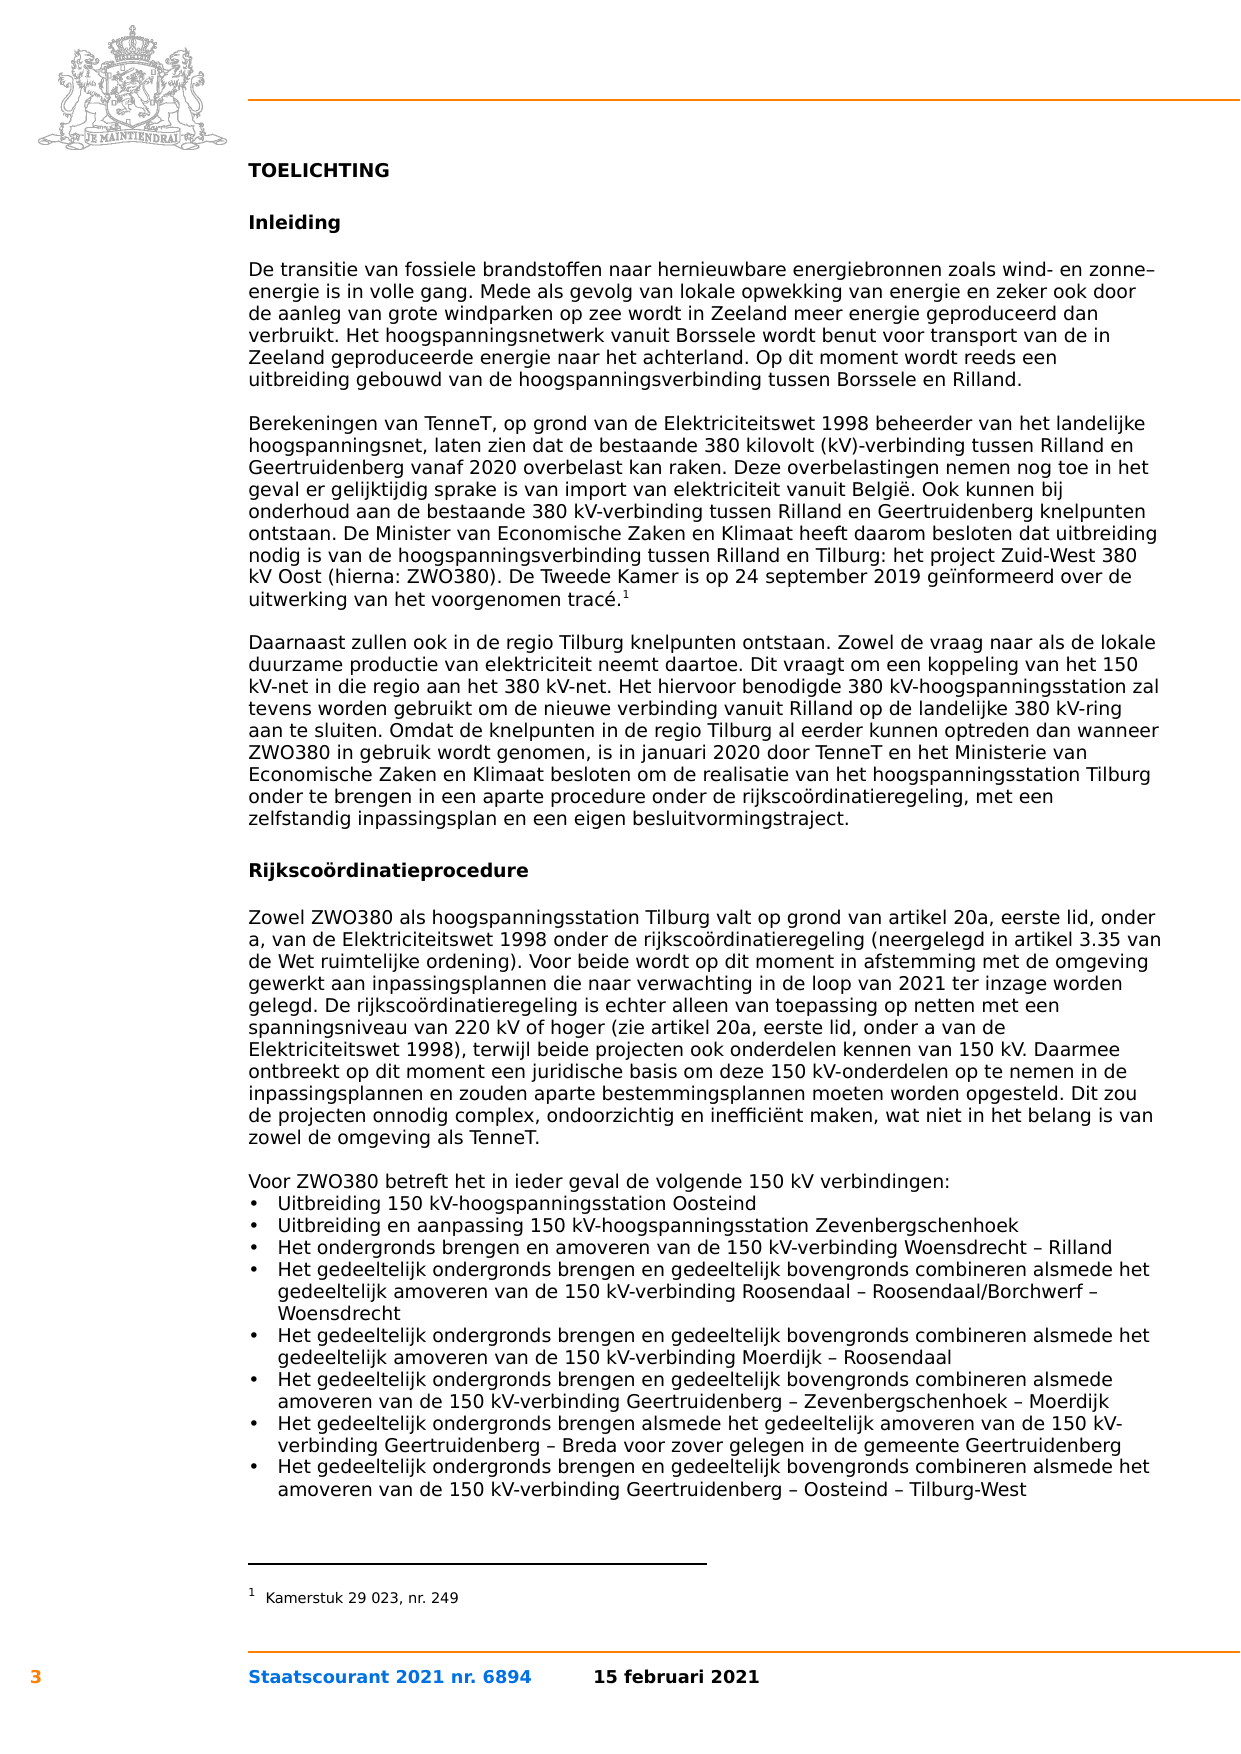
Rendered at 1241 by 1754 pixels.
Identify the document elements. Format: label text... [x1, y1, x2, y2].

text • Uitbreiding en aanpassing 150 kV-hoogspanningsstation Zevenbergschenhoek [248, 1215, 1163, 1237]
picture [38, 25, 227, 150]
subtitle Inleiding [248, 212, 1163, 234]
text • Uitbreiding 150 kV-hoogspanningsstation Oosteind [248, 1193, 1163, 1215]
text Voor ZWO380 betreft het in ieder geval de volgende 150 kV verbindingen: [248, 1171, 1163, 1193]
text Berekeningen van TenneT, op grond van de Elektriciteitswet 1998 beheerder van het landelijke hoogspanningsnet, laten zien dat de bestaande 380 kilovolt (kV)-verbinding tussen Rilland en Geertruidenberg vanaf 2020 overbelast kan raken. Deze overbelastingen nemen nog toe in het geval er gelijktijdig sprake is van import van elektriciteit vanuit België. Ook kunnen bij onderhoud aan de bestaande 380 kV-verbinding tussen Rilland en Geertruidenberg knelpunten ontstaan. De Minister van Economische Zaken en Klimaat heeft daarom besloten dat uitbreiding nodig is van de hoogspanningsverbinding tussen Rilland en Tilburg: het project Zuid-West 380 kV Oost (hierna: ZWO380). De Tweede Kamer is op 24 september 2019 geïnformeerd over de uitwerking van het voorgenomen tracé. [248, 413, 1163, 610]
text • Het gedeeltelijk ondergronds brengen en gedeeltelijk bovengronds combineren alsmede het gedeeltelijk amoveren van de 150 kV-verbinding Roosendaal – Roosendaal/Borchwerf – Woensdrecht [248, 1259, 1163, 1324]
text • Het gedeeltelijk ondergronds brengen en gedeeltelijk bovengronds combineren alsmede het amoveren van de 150 kV-verbinding Geertruidenberg – Oosteind – Tilburg-West [248, 1456, 1163, 1500]
text • Het gedeeltelijk ondergronds brengen en gedeeltelijk bovengronds combineren alsmede het gedeeltelijk amoveren van de 150 kV-verbinding Moerdijk – Roosendaal [248, 1324, 1163, 1368]
subtitle TOELICHTING [248, 160, 1163, 182]
text Kamerstuk 29 023, nr. 249 [248, 1586, 1163, 1608]
text • Het gedeeltelijk ondergronds brengen en gedeeltelijk bovengronds combineren alsmede amoveren van de 150 kV-verbinding Geertruidenberg – Zevenbergschenhoek – Moerdijk [248, 1368, 1163, 1412]
text Daarnaast zullen ook in de regio Tilburg knelpunten ontstaan. Zowel de vraag naar als de lokale duurzame productie van elektriciteit neemt daartoe. Dit vraagt om een koppeling van het 150 kV-net in die regio aan het 380 kV-net. Het hiervoor benodigde 380 kV-hoogspanningsstation zal tevens worden gebruikt om de nieuwe verbinding vanuit Rilland op de landelijke 380 kV-ring aan te sluiten. Omdat de knelpunten in de regio Tilburg al eerder kunnen optreden dan wanneer ZWO380 in gebruik wordt genomen, is in januari 2020 door TenneT en het Ministerie van Economische Zaken en Klimaat besloten om de realisatie van het hoogspanningsstation Tilburg onder te brengen in een aparte procedure onder de rijkscoördinatieregeling, met een zelfstandig inpassingsplan en een eigen besluitvormingstraject. [248, 632, 1163, 830]
text Zowel ZWO380 als hoogspanningsstation Tilburg valt op grond van artikel 20a, eerste lid, onder a, van de Elektriciteitswet 1998 onder de rijkscoördinatieregeling (neergelegd in artikel 3.35 van de Wet ruimtelijke ordening). Voor beide wordt op dit moment in afstemming met de omgeving gewerkt aan inpassingsplannen die naar verwachting in de loop van 2021 ter inzage worden gelegd. De rijkscoördinatieregeling is echter alleen van toepassing op netten met een spanningsniveau van 220 kV of hoger (zie artikel 20a, eerste lid, onder a van de Elektriciteitswet 1998), terwijl beide projecten ook onderdelen kennen van 150 kV. Daarmee ontbreekt op dit moment een juridische basis om deze 150 kV-onderdelen op te nemen in de inpassingsplannen en zouden aparte bestemmingsplannen moeten worden opgesteld. Dit zou de projecten onnodig complex, ondoorzichtig en inefficiënt maken, wat niet in het belang is van zowel de omgeving als TenneT. [248, 907, 1163, 1149]
text • Het ondergronds brengen en amoveren van de 150 kV-verbinding Woensdrecht – Rilland [248, 1237, 1163, 1259]
subtitle Rijkscoördinatieprocedure [248, 860, 1163, 882]
text De transitie van fossiele brandstoffen naar hernieuwbare energiebronnen zoals wind- en zonne–energie is in volle gang. Mede als gevolg van lokale opwekking van energie en zeker ook door de aanleg van grote windparken op zee wordt in Zeeland meer energie geproduceerd dan verbruikt. Het hoogspanningsnetwerk vanuit Borssele wordt benut voor transport van de in Zeeland geproduceerde energie naar het achterland. Op dit moment wordt reeds een uitbreiding gebouwd van de hoogspanningsverbinding tussen Borssele en Rilland. [248, 259, 1163, 391]
text • Het gedeeltelijk ondergronds brengen alsmede het gedeeltelijk amoveren van de 150 kV-verbinding Geertruidenberg – Breda voor zover gelegen in de gemeente Geertruidenberg [248, 1412, 1163, 1456]
